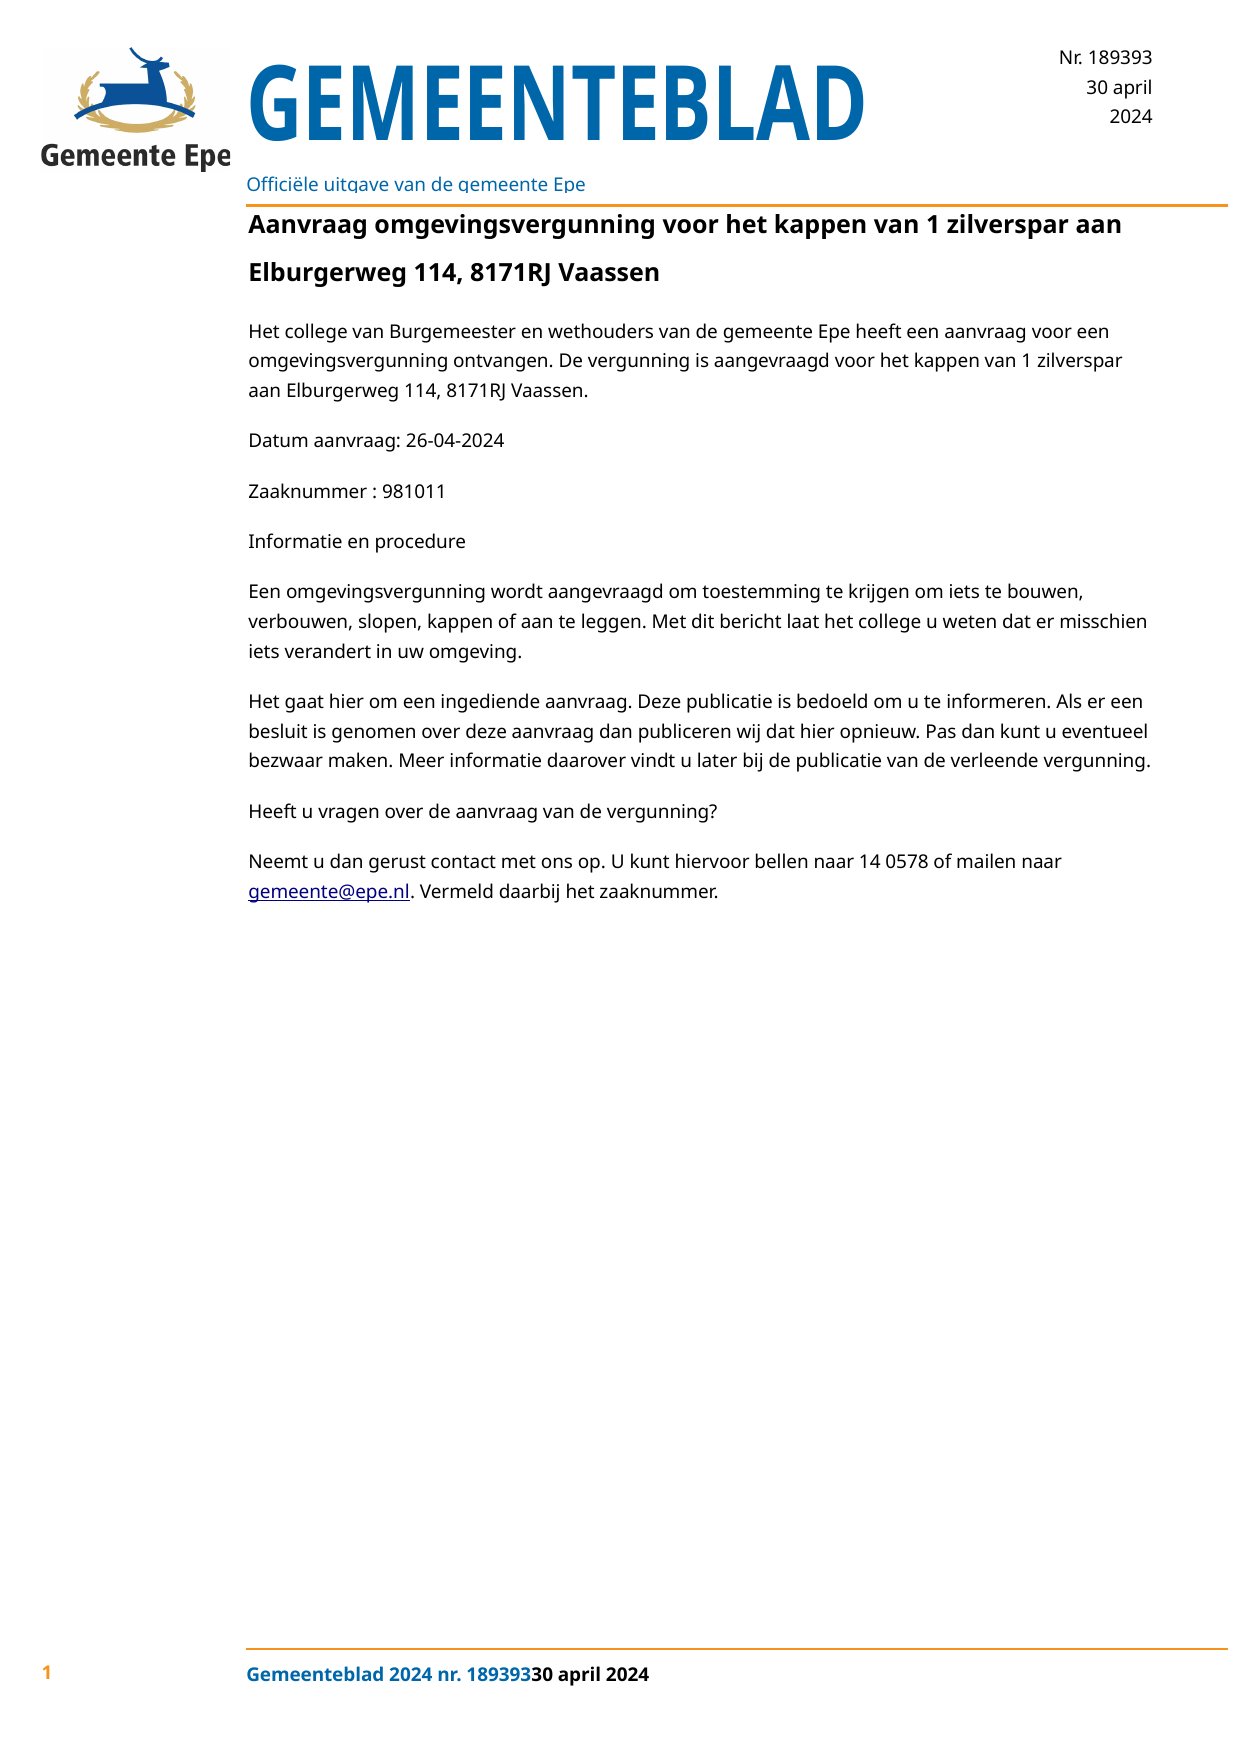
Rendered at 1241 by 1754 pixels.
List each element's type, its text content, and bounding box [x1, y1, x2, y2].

text Het college van Burgemeester en wethouders van de gemeente Epe heeft een aanvraag voor een omgevingsvergunning ontvangen. De vergunning is aangevraagd voor het kappen van 1 zilverspar aan Elburgerweg 114, 8171RJ Vaassen. [248, 318, 1152, 403]
text Zaaknummer : 981011 [248, 478, 1152, 504]
picture [41, 47, 231, 172]
text Heeft u vragen over de aanvraag van de vergunning? [248, 798, 1152, 824]
text Datum aanvraag: 26-04-2024 [248, 427, 1152, 453]
text Neemt u dan gerust contact met ons op. U kunt hiervoor bellen naar 14 0578 of mailen naar gemeente@epe.nl. Vermeld daarbij het zaaknummer. [248, 848, 1152, 904]
text Het gaat hier om een ingediende aanvraag. Deze publicatie is bedoeld om u te informeren. Als er een besluit is genomen over deze aanvraag dan publiceren wij dat hier opnieuw. Pas dan kunt u eventueel bezwaar maken. Meer informatie daarover vindt u later bij de publicatie van de verleende vergunning. [248, 688, 1152, 773]
text Aanvraag omgevingsvergunning voor het kappen van 1 zilverspar aan Elburgerweg 114, 8171RJ Vaassen [248, 207, 1152, 288]
text Een omgevingsvergunning wordt aangevraagd om toestemming te krijgen om iets te bouwen, verbouwen, slopen, kappen of aan te leggen. Met dit bericht laat het college u weten dat er misschien iets verandert in uw omgeving. [248, 579, 1152, 664]
text Informatie en procedure [248, 528, 1152, 554]
